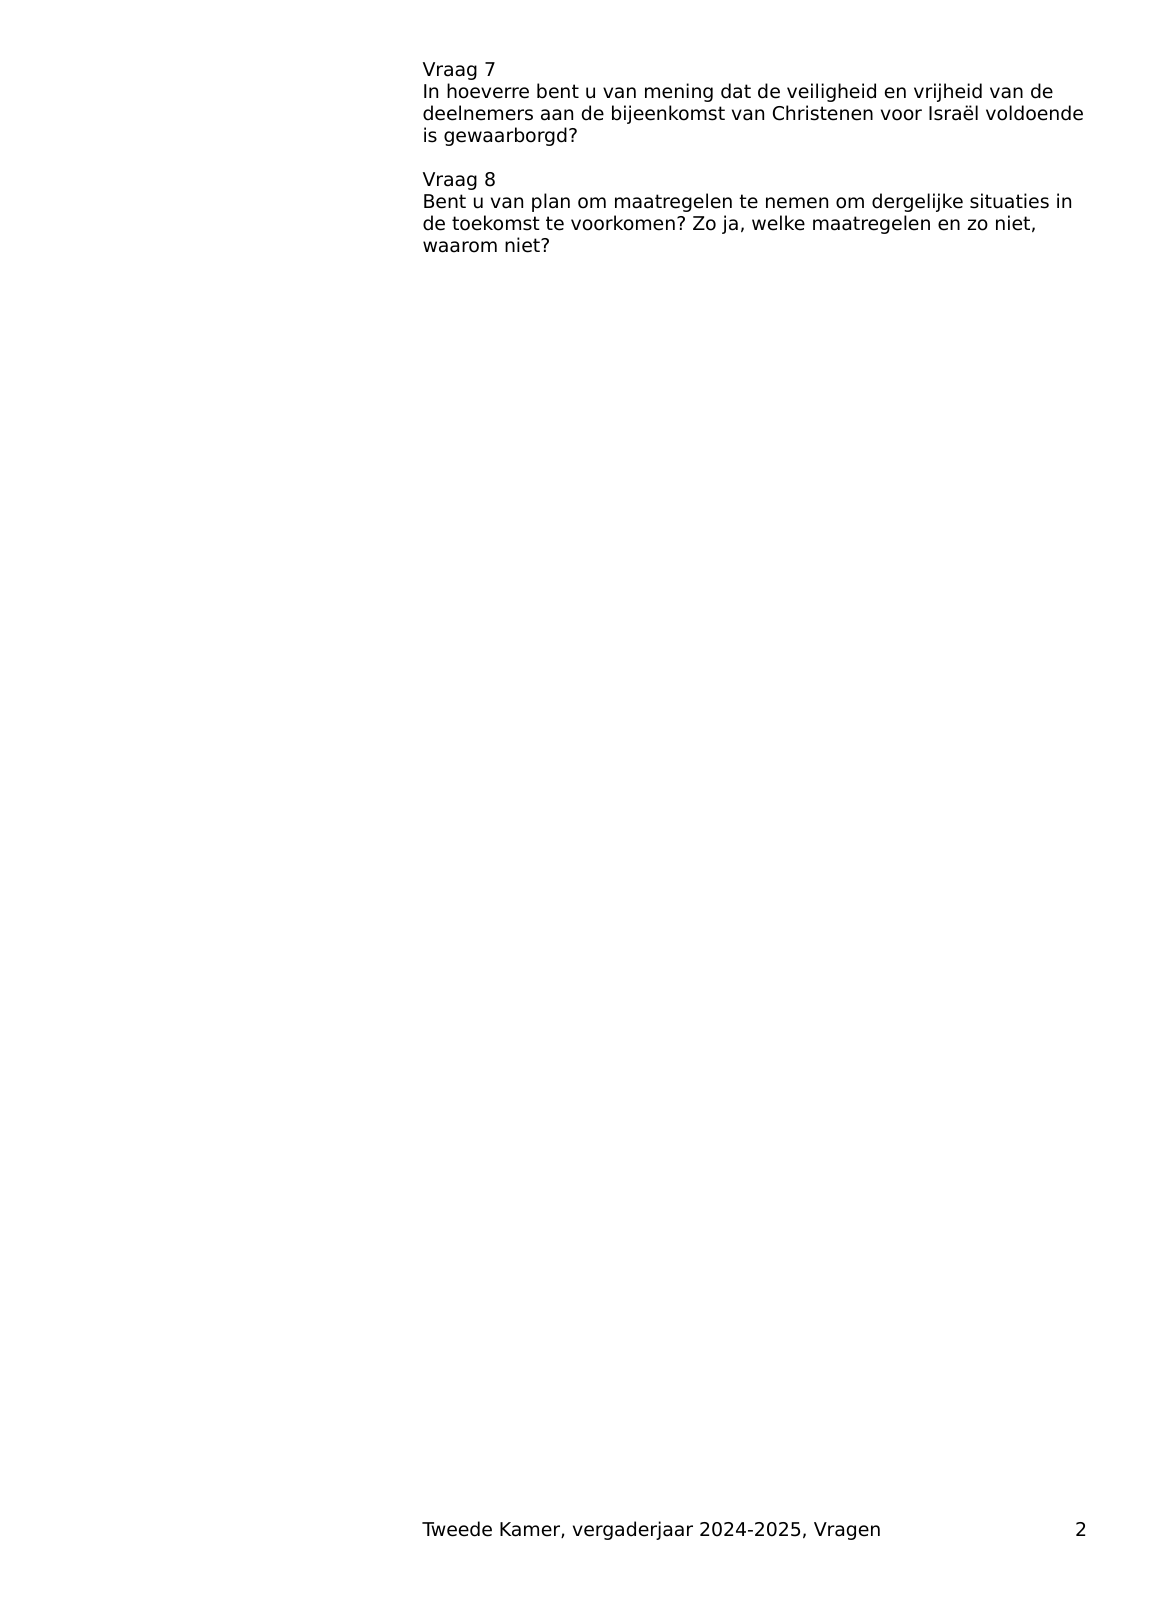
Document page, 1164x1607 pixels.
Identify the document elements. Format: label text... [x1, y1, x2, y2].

text Bent u van plan om maatregelen te nemen om dergelijke situaties in de toekomst te voorkomen? Zo ja, welke maatregelen en zo niet, waarom niet? [422, 191, 1087, 257]
text Vraag 7 [422, 59, 1087, 81]
text In hoeverre bent u van mening dat de veiligheid en vrijheid van de deelnemers aan de bijeenkomst van Christenen voor Israël voldoende is gewaarborgd? [422, 81, 1087, 147]
text Vraag 8 [422, 169, 1087, 191]
